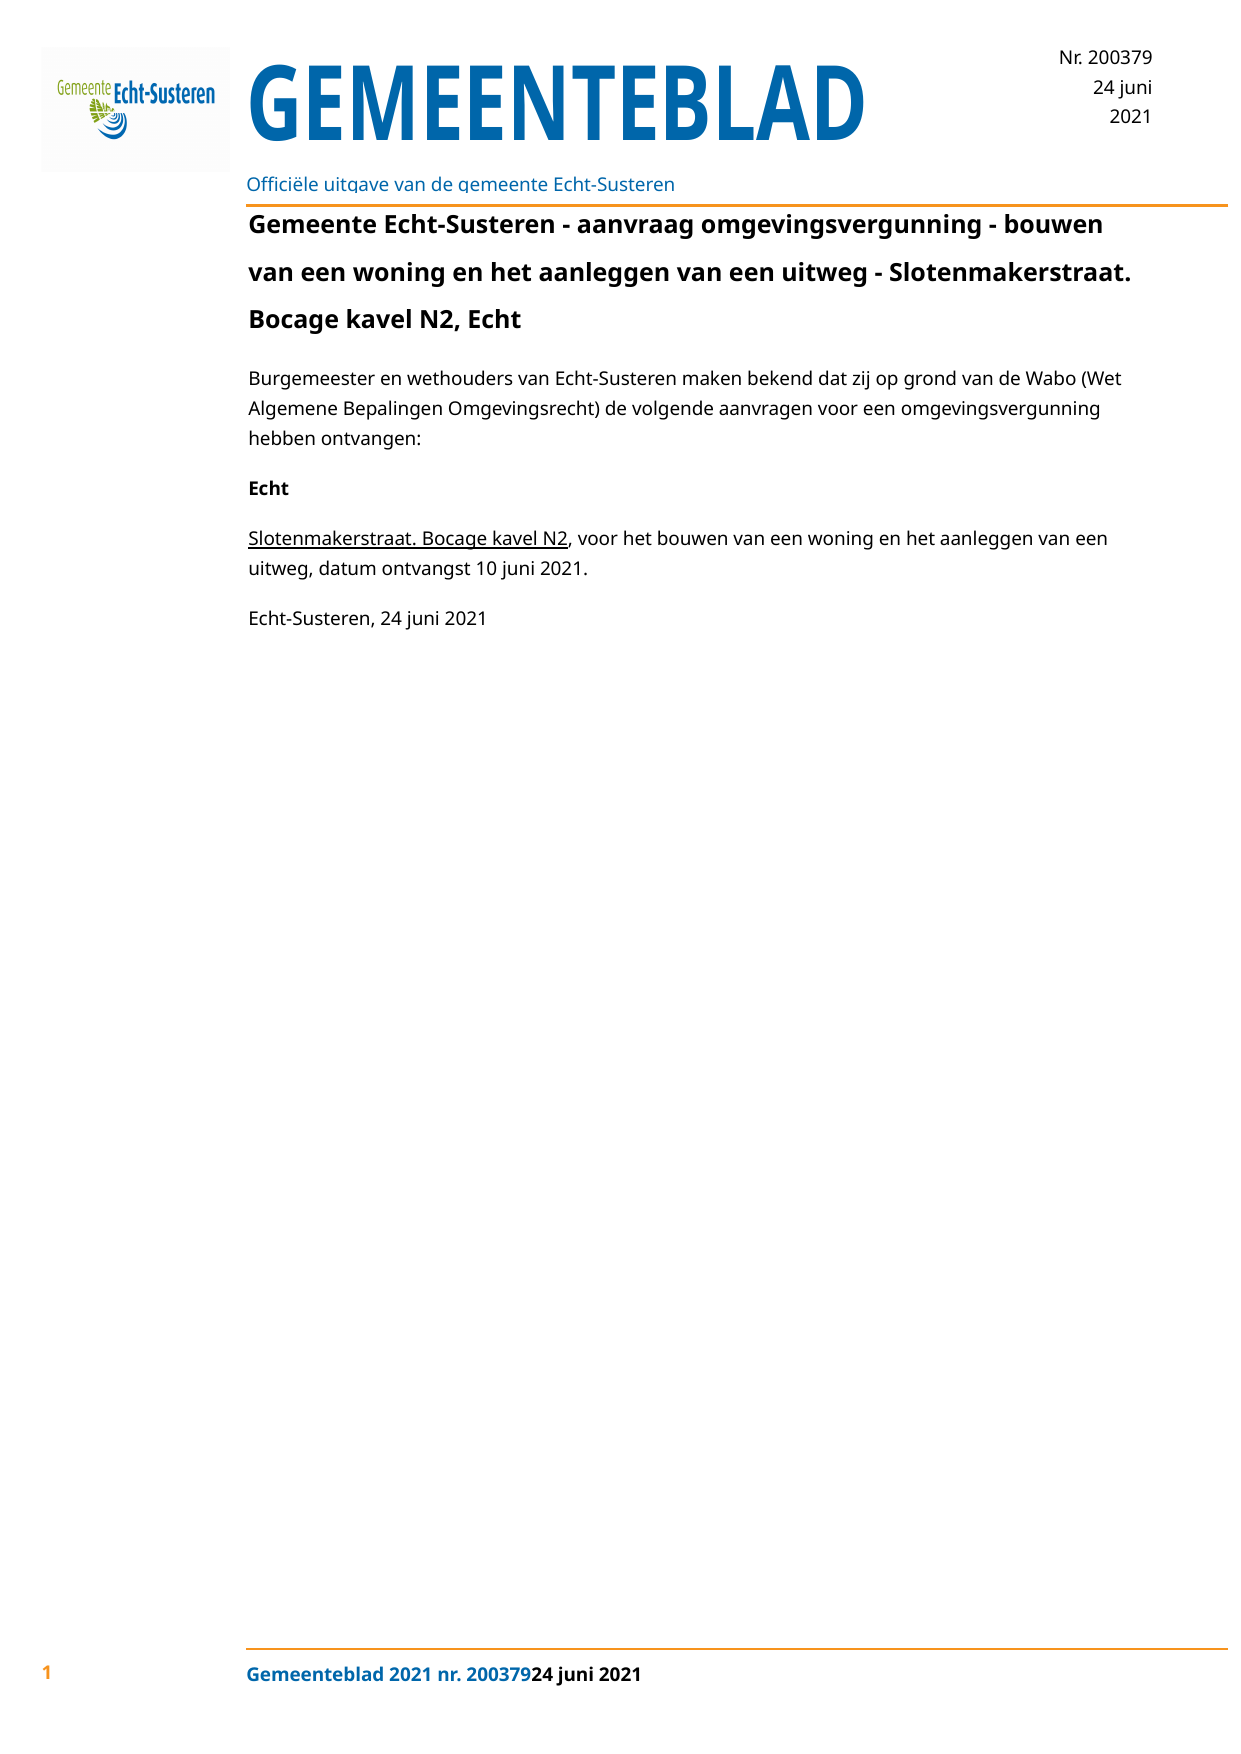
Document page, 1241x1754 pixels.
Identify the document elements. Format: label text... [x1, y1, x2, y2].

text Echt-Susteren, 24 juni 2021 [248, 606, 1152, 631]
text Slotenmakerstraat. Bocage kavel N2, voor het bouwen van een woning en het aanleggen van een uitweg, datum ontvangst 10 juni 2021. [248, 526, 1152, 581]
text Gemeente Echt-Susteren - aanvraag omgevingsvergunning - bouwen van een woning en het aanleggen van een uitweg - Slotenmakerstraat. Bocage kavel N2, Echt [248, 207, 1152, 336]
picture [41, 47, 231, 172]
text Echt [248, 475, 1152, 501]
text Burgemeester en wethouders van Echt-Susteren maken bekend dat zij op grond van de Wabo (Wet Algemene Bepalingen Omgevingsrecht) de volgende aanvragen voor een omgevingsvergunning hebben ontvangen: [248, 366, 1152, 450]
